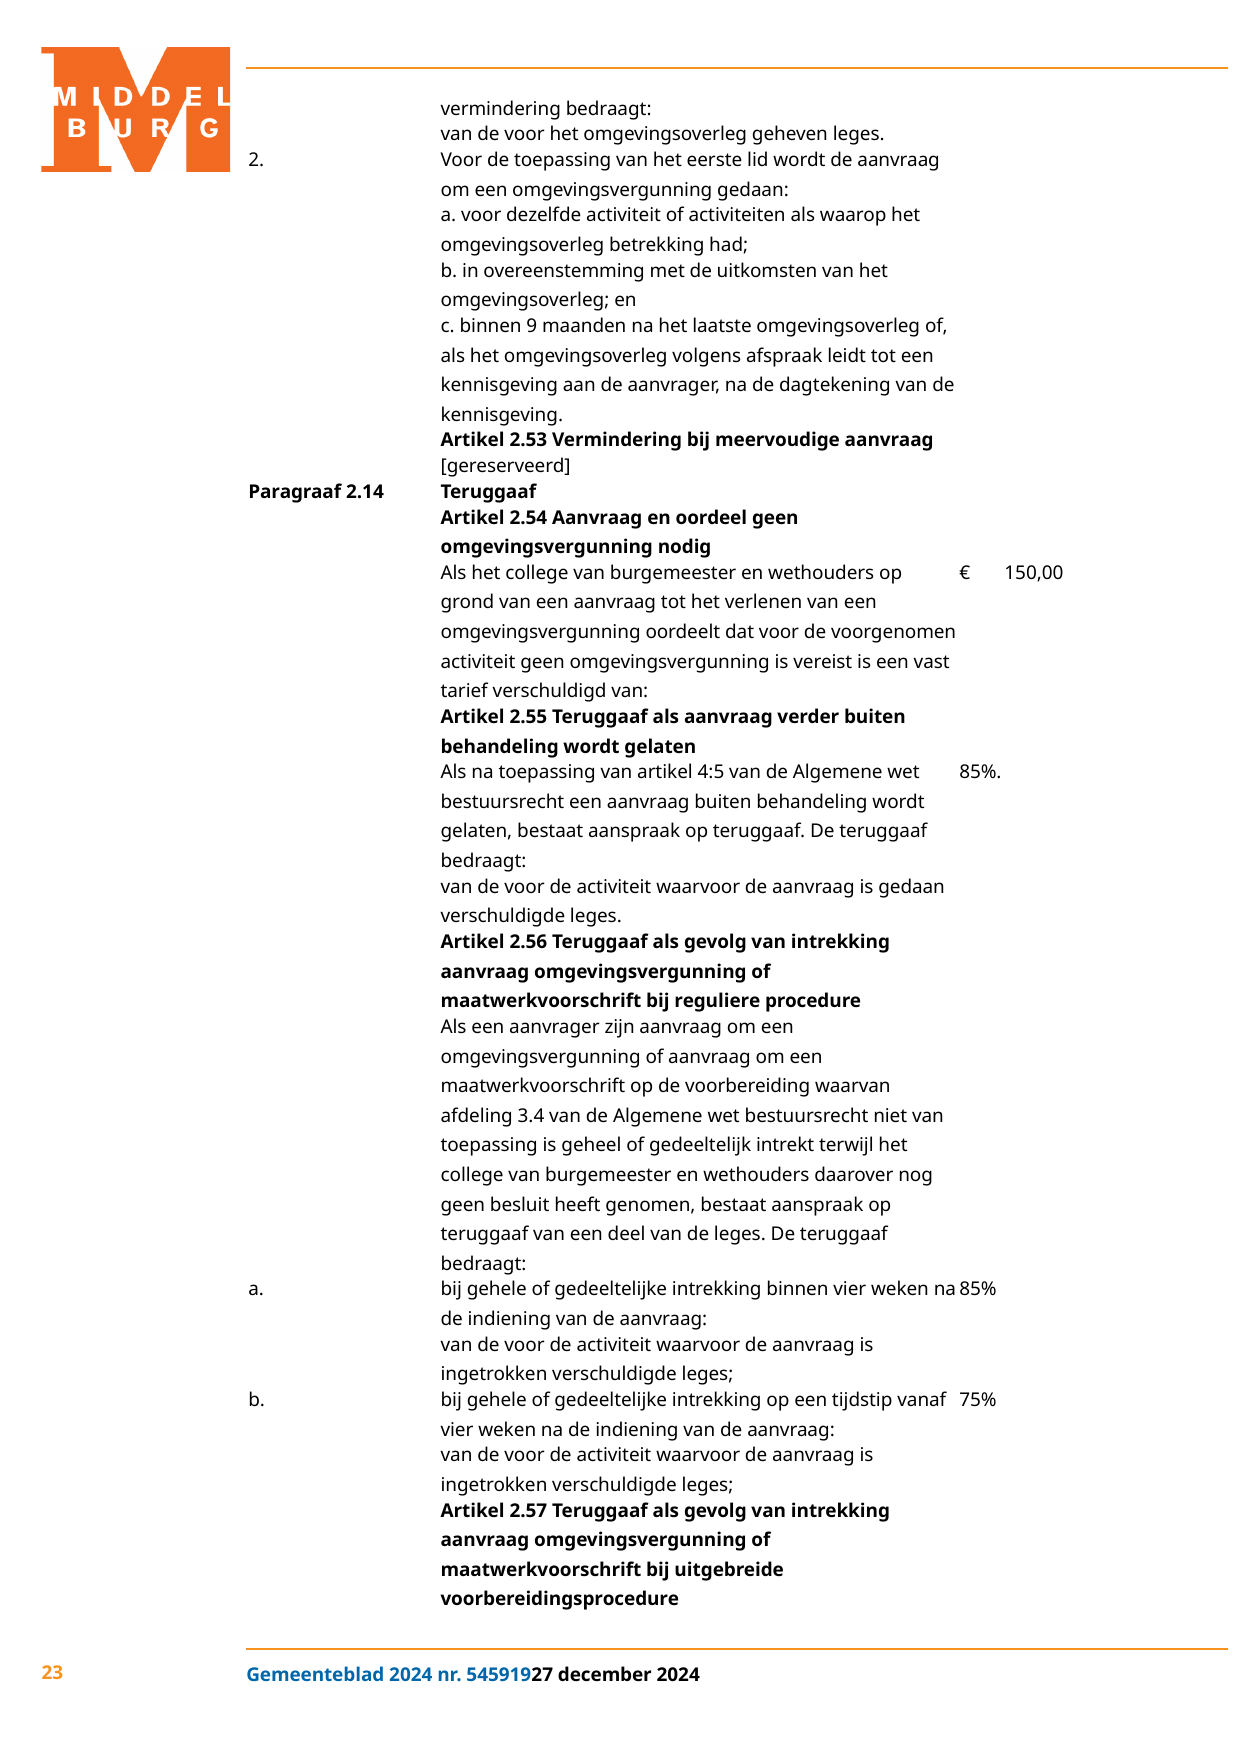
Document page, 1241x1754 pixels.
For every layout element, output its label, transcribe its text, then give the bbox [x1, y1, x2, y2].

table_cell van de voor de activiteit waarvoor de aanvraag is ingetrokken verschuldigde leges; [440, 1442, 959, 1497]
table_cell a. voor dezelfde activiteit of activiteiten als waarop het omgevingsoverleg betrekking had; [440, 202, 959, 257]
table_cell [248, 427, 440, 452]
table_cell [959, 312, 1152, 427]
table_cell [959, 1442, 1152, 1497]
table_cell 85%. [959, 759, 1152, 873]
table_cell Artikel 2.53 Vermindering bij meervoudige aanvraag [440, 427, 959, 452]
table_cell [248, 703, 440, 758]
table_cell [248, 559, 440, 703]
table_cell 85% [959, 1276, 1152, 1331]
table_cell Artikel 2.54 Aanvraag en oordeel geen omgevingsvergunning nodig [440, 504, 959, 559]
table_cell [959, 1331, 1152, 1386]
table_cell [248, 95, 440, 121]
table_cell bij gehele of gedeeltelijke intrekking binnen vier weken na de indiening van de aanvraag: [440, 1276, 959, 1331]
table_cell [248, 873, 440, 928]
table_cell [959, 257, 1152, 312]
table_cell [959, 703, 1152, 758]
table_cell [248, 121, 440, 146]
table_cell [959, 95, 1152, 121]
table_cell 2. [248, 146, 440, 202]
table_cell [248, 1497, 440, 1611]
picture [41, 47, 231, 172]
table_cell [959, 453, 1152, 478]
table_cell [248, 759, 440, 873]
table_cell [959, 873, 1152, 928]
table_cell [gereserveerd] [440, 453, 959, 478]
table_cell bij gehele of gedeeltelijke intrekking op een tijdstip vanaf vier weken na de indiening van de aanvraag: [440, 1386, 959, 1442]
table_cell [248, 202, 440, 257]
table_cell Artikel 2.56 Teruggaaf als gevolg van intrekking aanvraag omgevingsvergunning of maatwerkvoorschrift bij reguliere procedure [440, 928, 959, 1013]
table_cell Als een aanvrager zijn aanvraag om een omgevingsvergunning of aanvraag om een maatwerkvoorschrift op de voorbereiding waarvan afdeling 3.4 van de Algemene wet bestuursrecht niet van toepassing is geheel of gedeeltelijk intrekt terwijl het college van burgemeester en wethouders daarover nog geen besluit heeft genomen, bestaat aanspraak op teruggaaf van een deel van de leges. De teruggaaf bedraagt: [440, 1013, 959, 1276]
table_cell Artikel 2.55 Teruggaaf als aanvraag verder buiten behandeling wordt gelaten [440, 703, 959, 758]
table_cell [248, 1442, 440, 1497]
table_cell Als het college van burgemeester en wethouders op grond van een aanvraag tot het verlenen van een omgevingsvergunning oordeelt dat voor de voorgenomen activiteit geen omgevingsvergunning is vereist is een vast tarief verschuldigd van: [440, 559, 959, 703]
table_cell Artikel 2.57 Teruggaaf als gevolg van intrekking aanvraag omgevingsvergunning of maatwerkvoorschrift bij uitgebreide voorbereidingsprocedure [440, 1497, 959, 1611]
table_cell [959, 928, 1152, 1013]
table_cell [959, 1497, 1152, 1611]
table_cell 75% [959, 1386, 1152, 1442]
table_cell [959, 478, 1152, 504]
table_cell [959, 427, 1152, 452]
table_cell a. [248, 1276, 440, 1331]
table_cell van de voor de activiteit waarvoor de aanvraag is ingetrokken verschuldigde leges; [440, 1331, 959, 1386]
table_cell Teruggaaf [440, 478, 959, 504]
table_cell Als na toepassing van artikel 4:5 van de Algemene wet bestuursrecht een aanvraag buiten behandeling wordt gelaten, bestaat aanspraak op teruggaaf. De teruggaaf bedraagt: [440, 759, 959, 873]
table_cell [248, 928, 440, 1013]
table_cell van de voor het omgevingsoverleg geheven leges. [440, 121, 959, 146]
table_cell [248, 312, 440, 427]
table_cell [248, 453, 440, 478]
table_cell [248, 1331, 440, 1386]
table_cell c. binnen 9 maanden na het laatste omgevingsoverleg of, als het omgevingsoverleg volgens afspraak leidt tot een kennisgeving aan de aanvrager, na de dagtekening van de kennisgeving. [440, 312, 959, 427]
table_cell [959, 504, 1152, 559]
table_cell Voor de toepassing van het eerste lid wordt de aanvraag om een omgevingsvergunning gedaan: [440, 146, 959, 202]
table_cell € 150,00 [959, 559, 1152, 703]
table_cell [959, 202, 1152, 257]
table_cell [248, 257, 440, 312]
table_cell vermindering bedraagt: [440, 95, 959, 121]
table_cell [248, 504, 440, 559]
table_cell [959, 121, 1152, 146]
table_cell Paragraaf 2.14 [248, 478, 440, 504]
table_cell [248, 1013, 440, 1276]
table_cell [959, 1013, 1152, 1276]
table_cell b. in overeenstemming met de uitkomsten van het omgevingsoverleg; en [440, 257, 959, 312]
table_cell [959, 146, 1152, 202]
table_cell b. [248, 1386, 440, 1442]
table_cell van de voor de activiteit waarvoor de aanvraag is gedaan verschuldigde leges. [440, 873, 959, 928]
